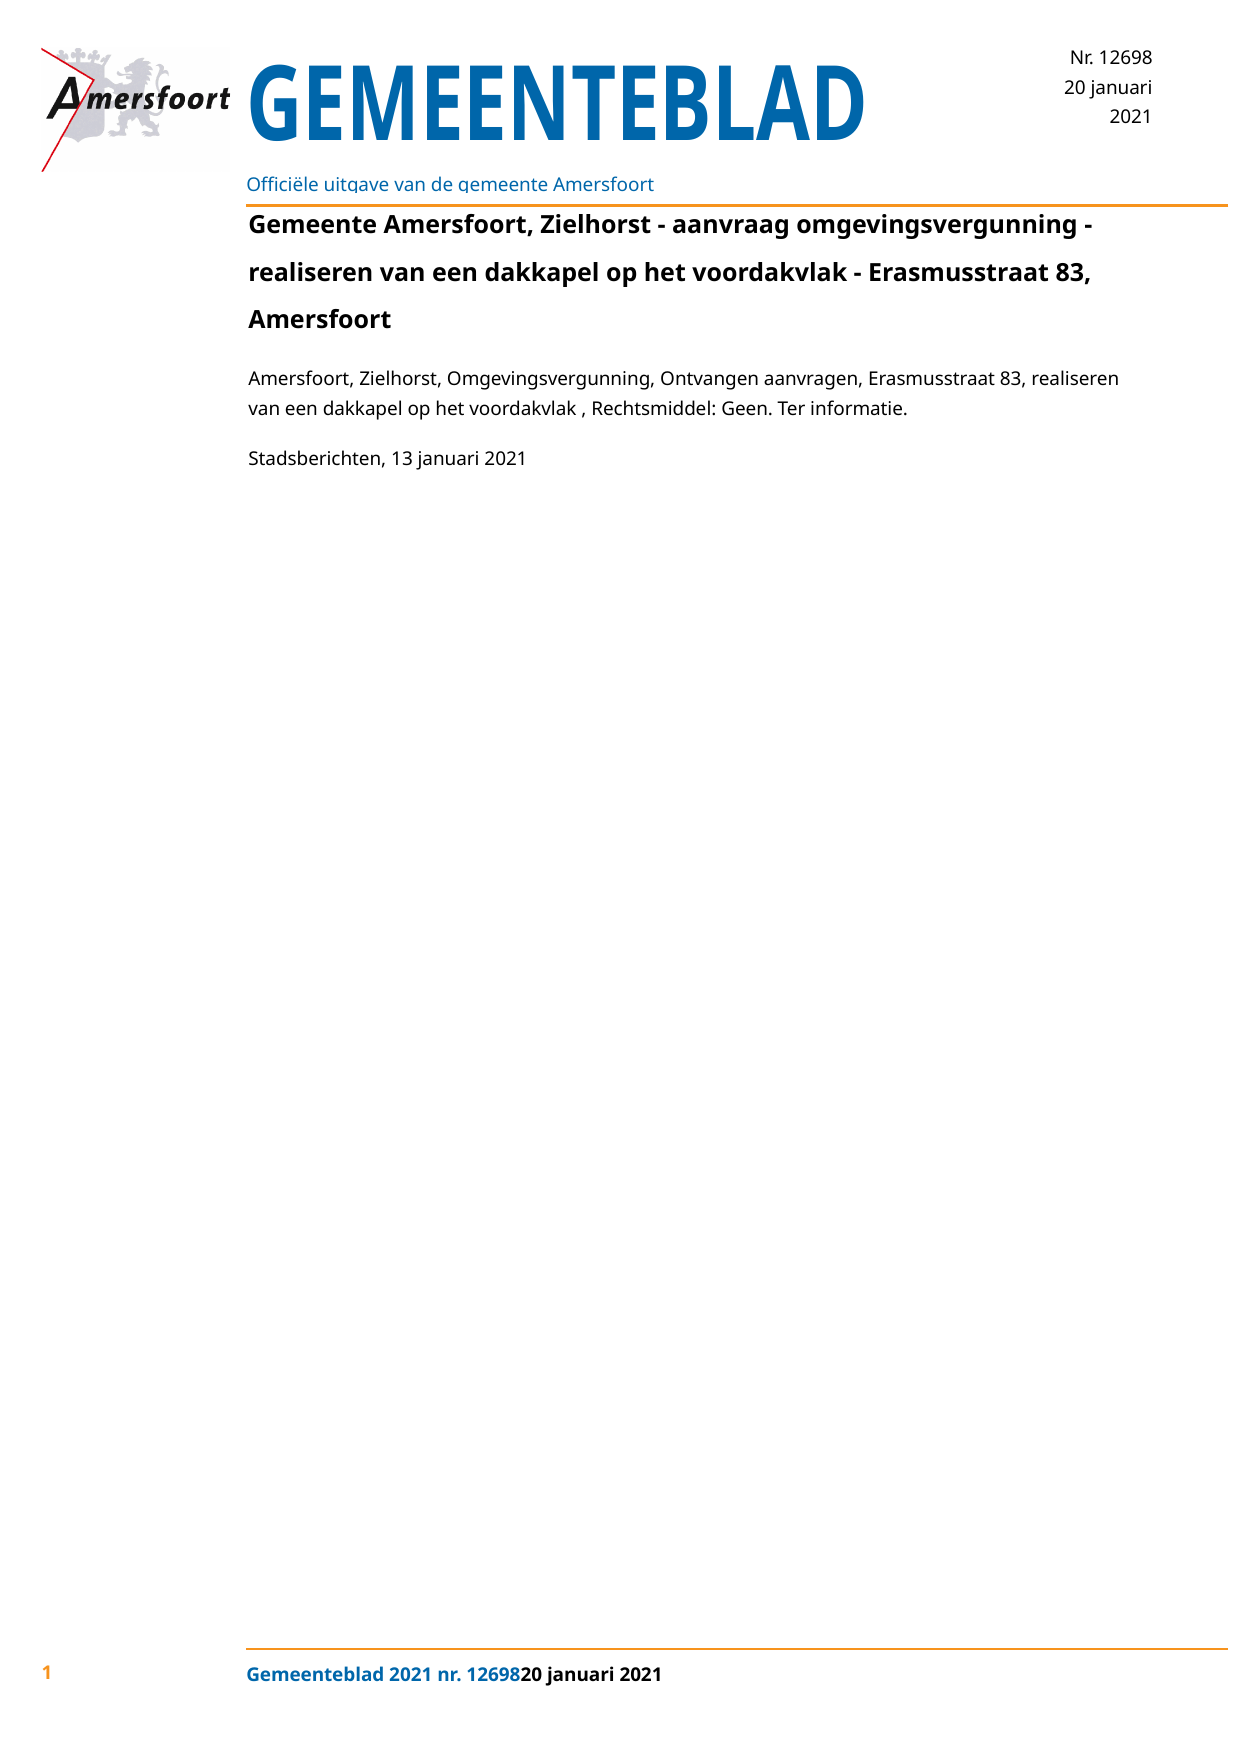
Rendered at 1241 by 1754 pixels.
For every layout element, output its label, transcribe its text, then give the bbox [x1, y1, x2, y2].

text Stadsberichten, 13 januari 2021 [248, 446, 1152, 471]
text Gemeente Amersfoort, Zielhorst - aanvraag omgevingsvergunning - realiseren van een dakkapel op het voordakvlak - Erasmusstraat 83, Amersfoort [248, 207, 1152, 336]
text Amersfoort, Zielhorst, Omgevingsvergunning, Ontvangen aanvragen, Erasmusstraat 83, realiseren van een dakkapel op het voordakvlak , Rechtsmiddel: Geen. Ter informatie. [248, 366, 1152, 421]
picture [41, 47, 231, 172]
